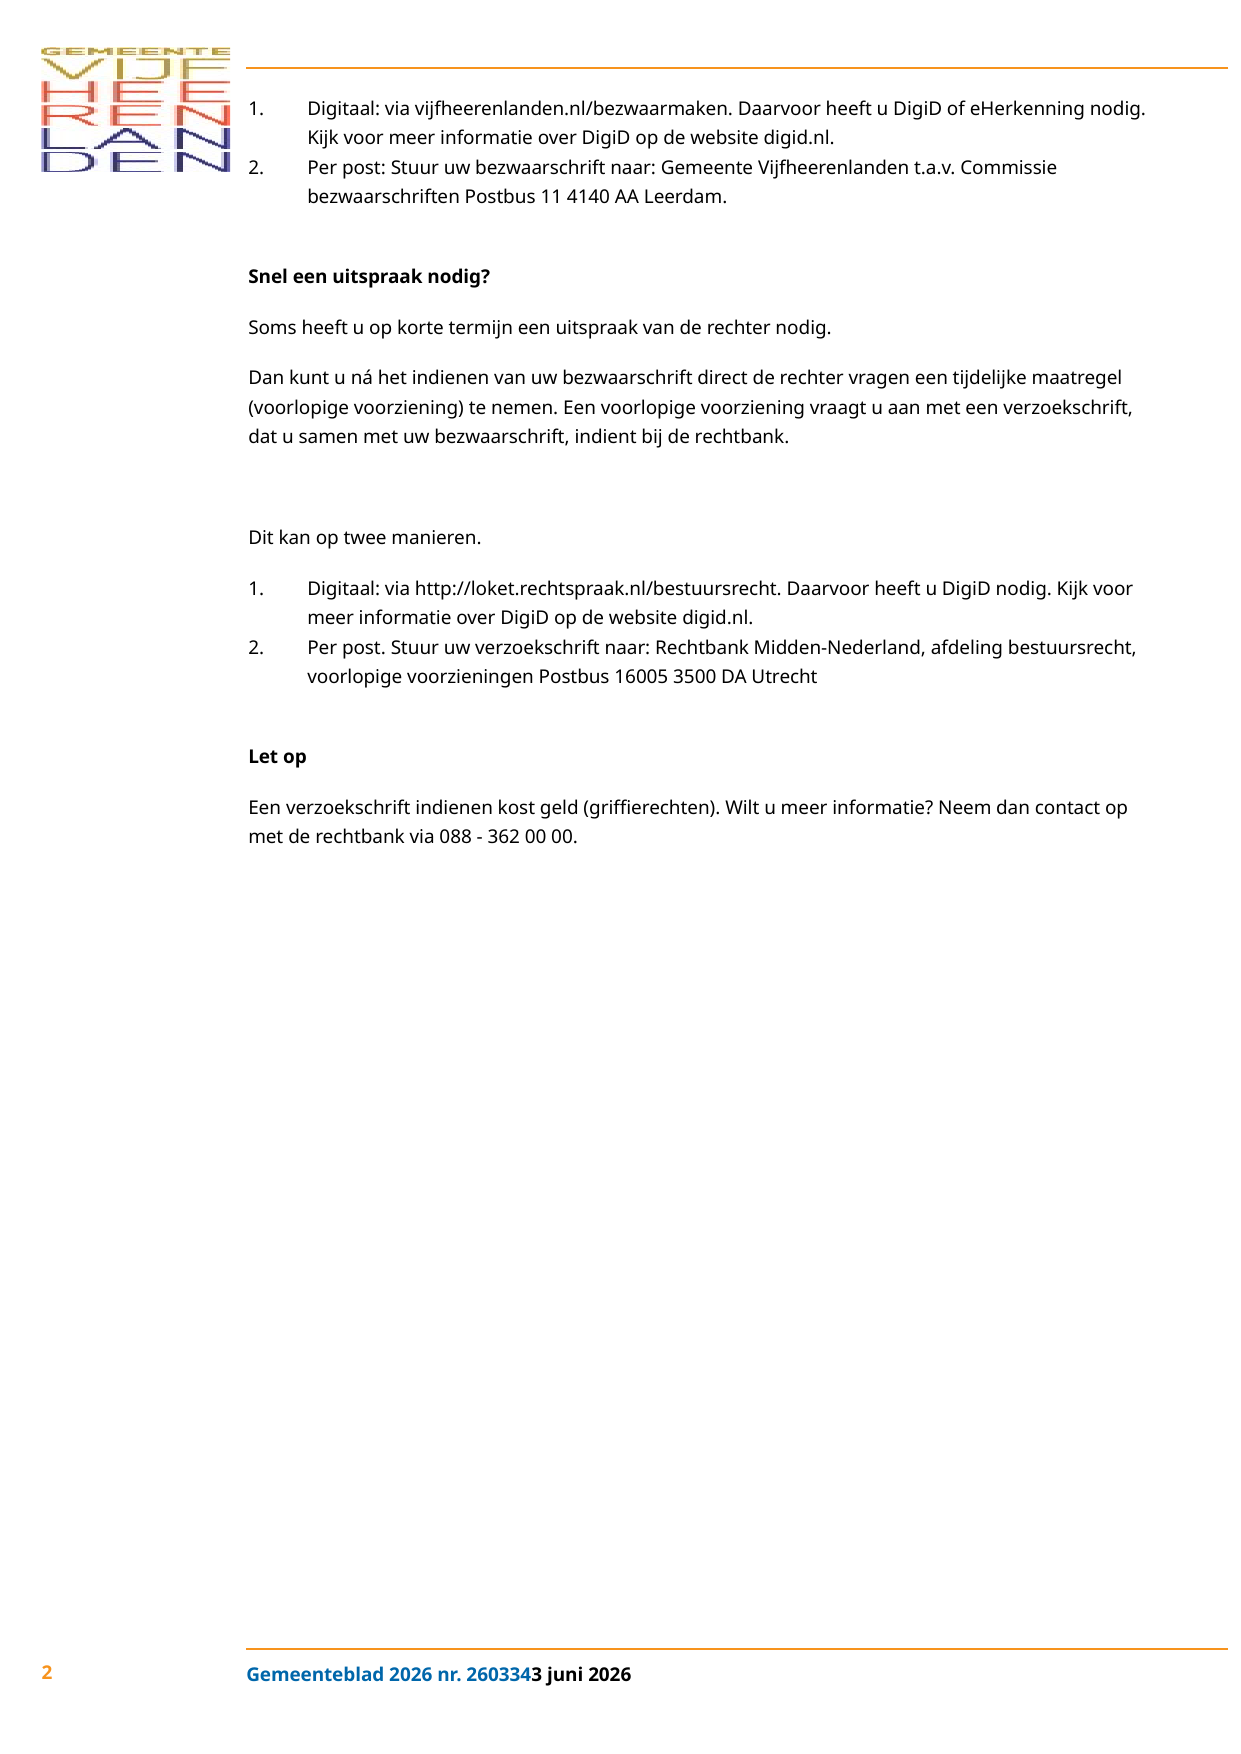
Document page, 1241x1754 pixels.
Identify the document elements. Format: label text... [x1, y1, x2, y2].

text Let op [248, 743, 1152, 769]
list Digitaal: via http://loket.rechtspraak.nl/bestuursrecht. Daarvoor heeft u DigiD nodig. Kijk voor meer informatie over DigiD op de website digid.nl. [248, 575, 1152, 630]
list Per post. Stuur uw verzoekschrift naar: Rechtbank Midden-Nederland, afdeling bestuursrecht, voorlopige voorzieningen Postbus 16005 3500 DA Utrecht [248, 634, 1152, 689]
text Dit kan op twee manieren. [248, 524, 1152, 550]
text Een verzoekschrift indienen kost geld (griffierechten). Wilt u meer informatie? Neem dan contact op met de rechtbank via 088 - 362 00 00. [248, 794, 1152, 849]
text Soms heeft u op korte termijn een uitspraak van de rechter nodig. [248, 314, 1152, 340]
text Snel een uitspraak nodig? [248, 263, 1152, 289]
picture [41, 47, 231, 172]
list Per post: Stuur uw bezwaarschrift naar: Gemeente Vijfheerenlanden t.a.v. Commissie bezwaarschriften Postbus 11 4140 AA Leerdam. [248, 154, 1152, 209]
text Dan kunt u ná het indienen van uw bezwaarschrift direct de rechter vragen een tijdelijke maatregel (voorlopige voorziening) te nemen. Een voorlopige voorziening vraagt u aan met een verzoekschrift, dat u samen met uw bezwaarschrift, indient bij de rechtbank. [248, 364, 1152, 449]
list Digitaal: via vijfheerenlanden.nl/bezwaarmaken. Daarvoor heeft u DigiD of eHerkenning nodig. Kijk voor meer informatie over DigiD op de website digid.nl. [248, 95, 1152, 150]
